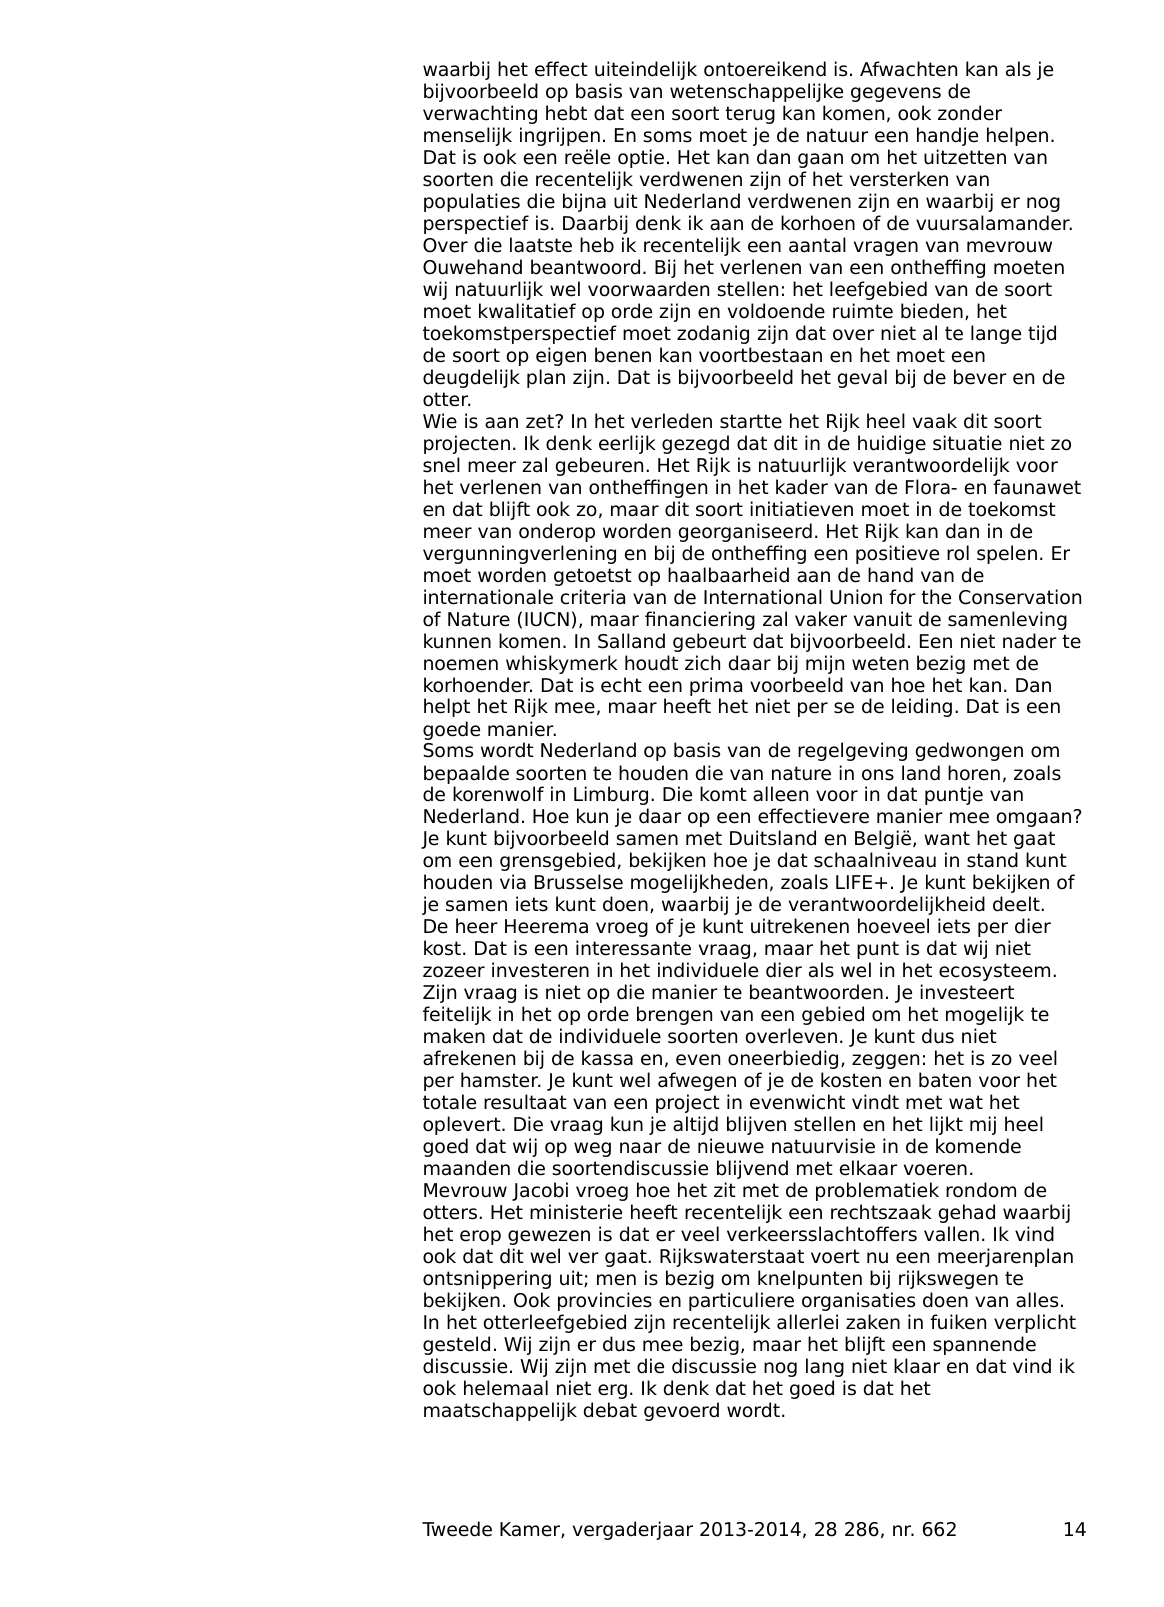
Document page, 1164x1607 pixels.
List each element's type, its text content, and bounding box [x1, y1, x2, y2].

text waarbij het effect uiteindelijk ontoereikend is. Afwachten kan als je bijvoorbeeld op basis van wetenschappelijke gegevens de verwachting hebt dat een soort terug kan komen, ook zonder menselijk ingrijpen. En soms moet je de natuur een handje helpen. Dat is ook een reële optie. Het kan dan gaan om het uitzetten van soorten die recentelijk verdwenen zijn of het versterken van populaties die bijna uit Nederland verdwenen zijn en waarbij er nog perspectief is. Daarbij denk ik aan de korhoen of de vuursalamander. Over die laatste heb ik recentelijk een aantal vragen van mevrouw Ouwehand beantwoord. Bij het verlenen van een ontheffing moeten wij natuurlijk wel voorwaarden stellen: het leefgebied van de soort moet kwalitatief op orde zijn en voldoende ruimte bieden, het toekomstperspectief moet zodanig zijn dat over niet al te lange tijd de soort op eigen benen kan voortbestaan en het moet een deugdelijk plan zijn. Dat is bijvoorbeeld het geval bij de bever en de otter. [422, 59, 1087, 411]
text De heer Heerema vroeg of je kunt uitrekenen hoeveel iets per dier kost. Dat is een interessante vraag, maar het punt is dat wij niet zozeer investeren in het individuele dier als wel in het ecosysteem. Zijn vraag is niet op die manier te beantwoorden. Je investeert feitelijk in het op orde brengen van een gebied om het mogelijk te maken dat de individuele soorten overleven. Je kunt dus niet afrekenen bij de kassa en, even oneerbiedig, zeggen: het is zo veel per hamster. Je kunt wel afwegen of je de kosten en baten voor het totale resultaat van een project in evenwicht vindt met wat het oplevert. Die vraag kun je altijd blijven stellen en het lijkt mij heel goed dat wij op weg naar de nieuwe natuurvisie in de komende maanden die soortendiscussie blijvend met elkaar voeren. [422, 916, 1087, 1180]
text Soms wordt Nederland op basis van de regelgeving gedwongen om bepaalde soorten te houden die van nature in ons land horen, zoals de korenwolf in Limburg. Die komt alleen voor in dat puntje van Nederland. Hoe kun je daar op een effectievere manier mee omgaan? Je kunt bijvoorbeeld samen met Duitsland en België, want het gaat om een grensgebied, bekijken hoe je dat schaalniveau in stand kunt houden via Brusselse mogelijkheden, zoals LIFE+. Je kunt bekijken of je samen iets kunt doen, waarbij je de verantwoordelijkheid deelt. [422, 740, 1087, 916]
text Wie is aan zet? In het verleden startte het Rijk heel vaak dit soort projecten. Ik denk eerlijk gezegd dat dit in de huidige situatie niet zo snel meer zal gebeuren. Het Rijk is natuurlijk verantwoordelijk voor het verlenen van ontheffingen in het kader van de Flora- en faunawet en dat blijft ook zo, maar dit soort initiatieven moet in de toekomst meer van onderop worden georganiseerd. Het Rijk kan dan in de vergunningverlening en bij de ontheffing een positieve rol spelen. Er moet worden getoetst op haalbaarheid aan de hand van de internationale criteria van de International Union for the Conservation of Nature (IUCN), maar financiering zal vaker vanuit de samenleving kunnen komen. In Salland gebeurt dat bijvoorbeeld. Een niet nader te noemen whiskymerk houdt zich daar bij mijn weten bezig met de korhoender. Dat is echt een prima voorbeeld van hoe het kan. Dan helpt het Rijk mee, maar heeft het niet per se de leiding. Dat is een goede manier. [422, 411, 1087, 740]
text Mevrouw Jacobi vroeg hoe het zit met de problematiek rondom de otters. Het ministerie heeft recentelijk een rechtszaak gehad waarbij het erop gewezen is dat er veel verkeersslachtoffers vallen. Ik vind ook dat dit wel ver gaat. Rijkswaterstaat voert nu een meerjarenplan ontsnippering uit; men is bezig om knelpunten bij rijkswegen te bekijken. Ook provincies en particuliere organisaties doen van alles. In het otterleefgebied zijn recentelijk allerlei zaken in fuiken verplicht gesteld. Wij zijn er dus mee bezig, maar het blijft een spannende discussie. Wij zijn met die discussie nog lang niet klaar en dat vind ik ook helemaal niet erg. Ik denk dat het goed is dat het maatschappelijk debat gevoerd wordt. [422, 1180, 1087, 1422]
